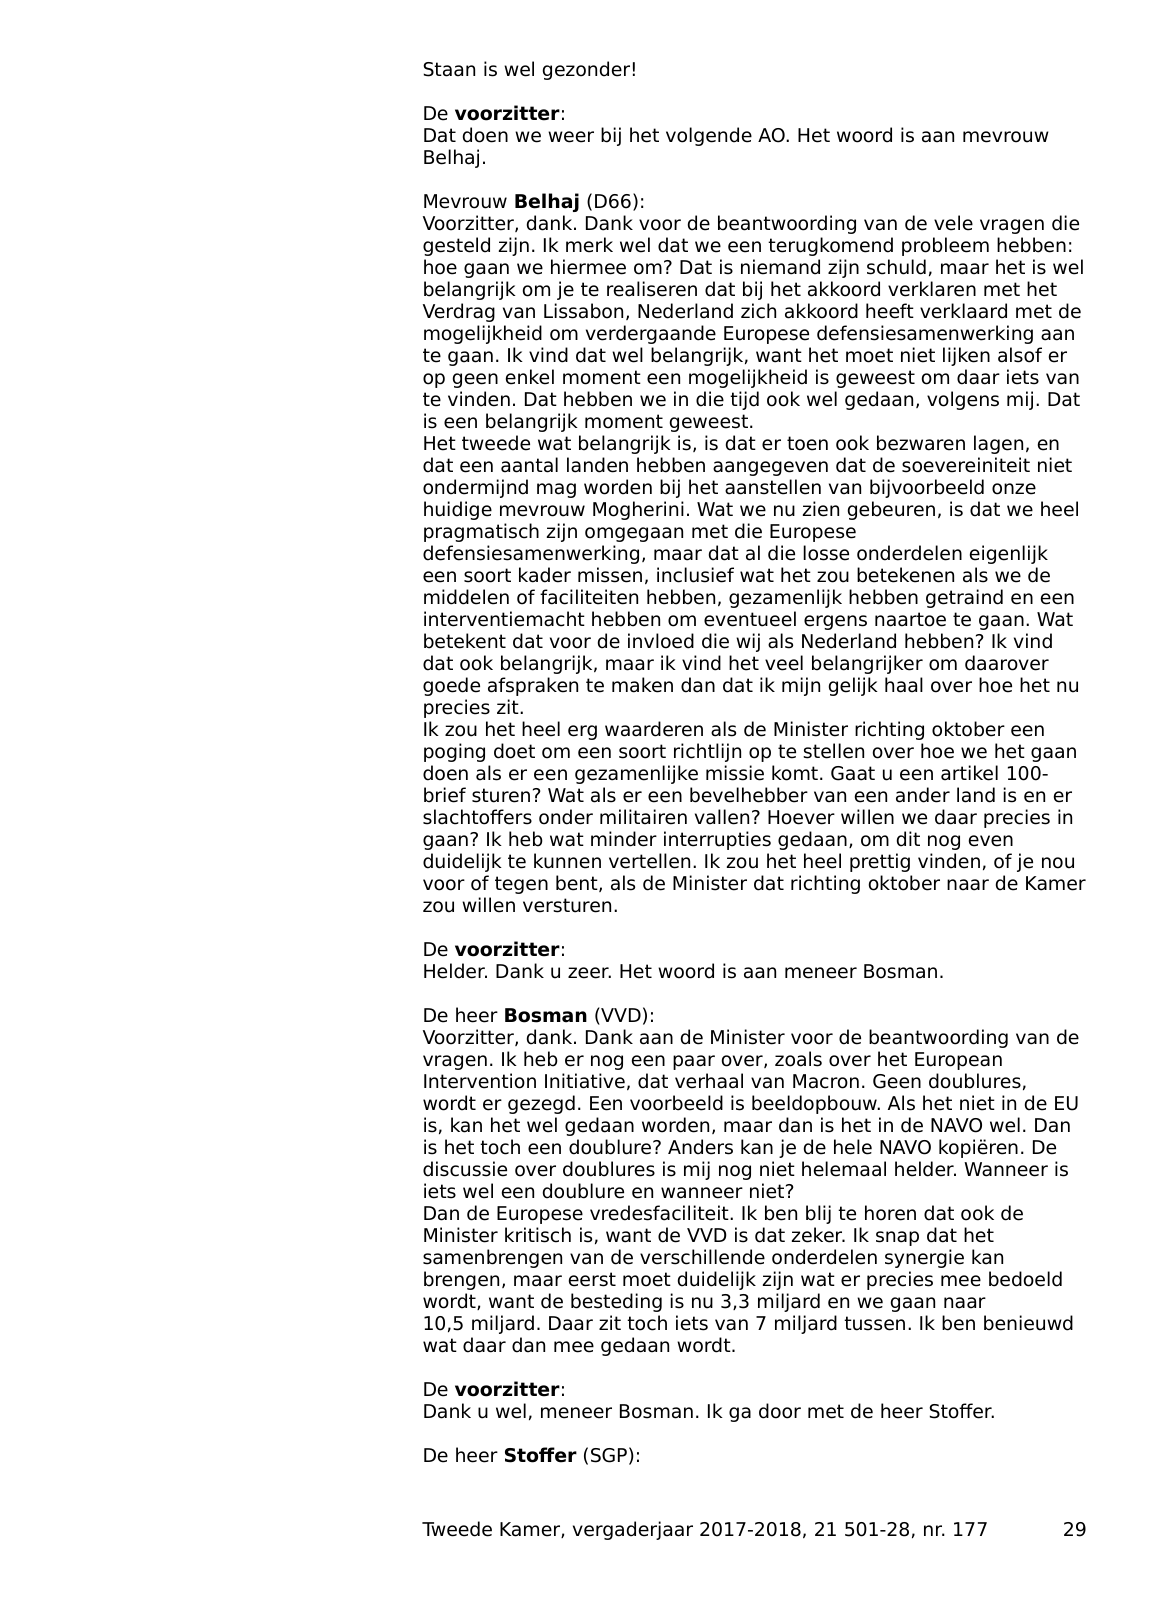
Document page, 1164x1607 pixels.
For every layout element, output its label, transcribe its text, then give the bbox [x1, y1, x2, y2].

text Ik zou het heel erg waarderen als de Minister richting oktober een poging doet om een soort richtlijn op te stellen over hoe we het gaan doen als er een gezamenlijke missie komt. Gaat u een artikel 100-brief sturen? Wat als er een bevelhebber van een ander land is en er slachtoffers onder militairen vallen? Hoever willen we daar precies in gaan? Ik heb wat minder interrupties gedaan, om dit nog even duidelijk te kunnen vertellen. Ik zou het heel prettig vinden, of je nou voor of tegen bent, als de Minister dat richting oktober naar de Kamer zou willen versturen. [422, 719, 1087, 917]
text Helder. Dank u zeer. Het woord is aan meneer Bosman. [422, 961, 1087, 983]
text Dank u wel, meneer Bosman. Ik ga door met de heer Stoffer. [422, 1401, 1087, 1423]
text Staan is wel gezonder! [422, 59, 1087, 81]
text Voorzitter, dank. Dank voor de beantwoording van de vele vragen die gesteld zijn. Ik merk wel dat we een terugkomend probleem hebben: hoe gaan we hiermee om? Dat is niemand zijn schuld, maar het is wel belangrijk om je te realiseren dat bij het akkoord verklaren met het Verdrag van Lissabon, Nederland zich akkoord heeft verklaard met de mogelijkheid om verdergaande Europese defensiesamenwerking aan te gaan. Ik vind dat wel belangrijk, want het moet niet lijken alsof er op geen enkel moment een mogelijkheid is geweest om daar iets van te vinden. Dat hebben we in die tijd ook wel gedaan, volgens mij. Dat is een belangrijk moment geweest. [422, 213, 1087, 433]
text Voorzitter, dank. Dank aan de Minister voor de beantwoording van de vragen. Ik heb er nog een paar over, zoals over het European Intervention Initiative, dat verhaal van Macron. Geen doublures, wordt er gezegd. Een voorbeeld is beeldopbouw. Als het niet in de EU is, kan het wel gedaan worden, maar dan is het in de NAVO wel. Dan is het toch een doublure? Anders kan je de hele NAVO kopiëren. De discussie over doublures is mij nog niet helemaal helder. Wanneer is iets wel een doublure en wanneer niet? [422, 1027, 1087, 1203]
text De voorzitter: [422, 939, 1087, 961]
text Mevrouw Belhaj (D66): [422, 191, 1087, 213]
text De voorzitter: [422, 1379, 1087, 1401]
text Het tweede wat belangrijk is, is dat er toen ook bezwaren lagen, en dat een aantal landen hebben aangegeven dat de soevereiniteit niet ondermijnd mag worden bij het aanstellen van bijvoorbeeld onze huidige mevrouw Mogherini. Wat we nu zien gebeuren, is dat we heel pragmatisch zijn omgegaan met die Europese defensiesamenwerking, maar dat al die losse onderdelen eigenlijk een soort kader missen, inclusief wat het zou betekenen als we de middelen of faciliteiten hebben, gezamenlijk hebben getraind en een interventiemacht hebben om eventueel ergens naartoe te gaan. Wat betekent dat voor de invloed die wij als Nederland hebben? Ik vind dat ook belangrijk, maar ik vind het veel belangrijker om daarover goede afspraken te maken dan dat ik mijn gelijk haal over hoe het nu precies zit. [422, 433, 1087, 719]
text De voorzitter: [422, 103, 1087, 125]
text Dan de Europese vredesfaciliteit. Ik ben blij te horen dat ook de Minister kritisch is, want de VVD is dat zeker. Ik snap dat het samenbrengen van de verschillende onderdelen synergie kan brengen, maar eerst moet duidelijk zijn wat er precies mee bedoeld wordt, want de besteding is nu 3,3 miljard en we gaan naar 10,5 miljard. Daar zit toch iets van 7 miljard tussen. Ik ben benieuwd wat daar dan mee gedaan wordt. [422, 1203, 1087, 1357]
text Dat doen we weer bij het volgende AO. Het woord is aan mevrouw Belhaj. [422, 125, 1087, 169]
text De heer Bosman (VVD): [422, 1005, 1087, 1027]
text De heer Stoffer (SGP): [422, 1445, 1087, 1467]
